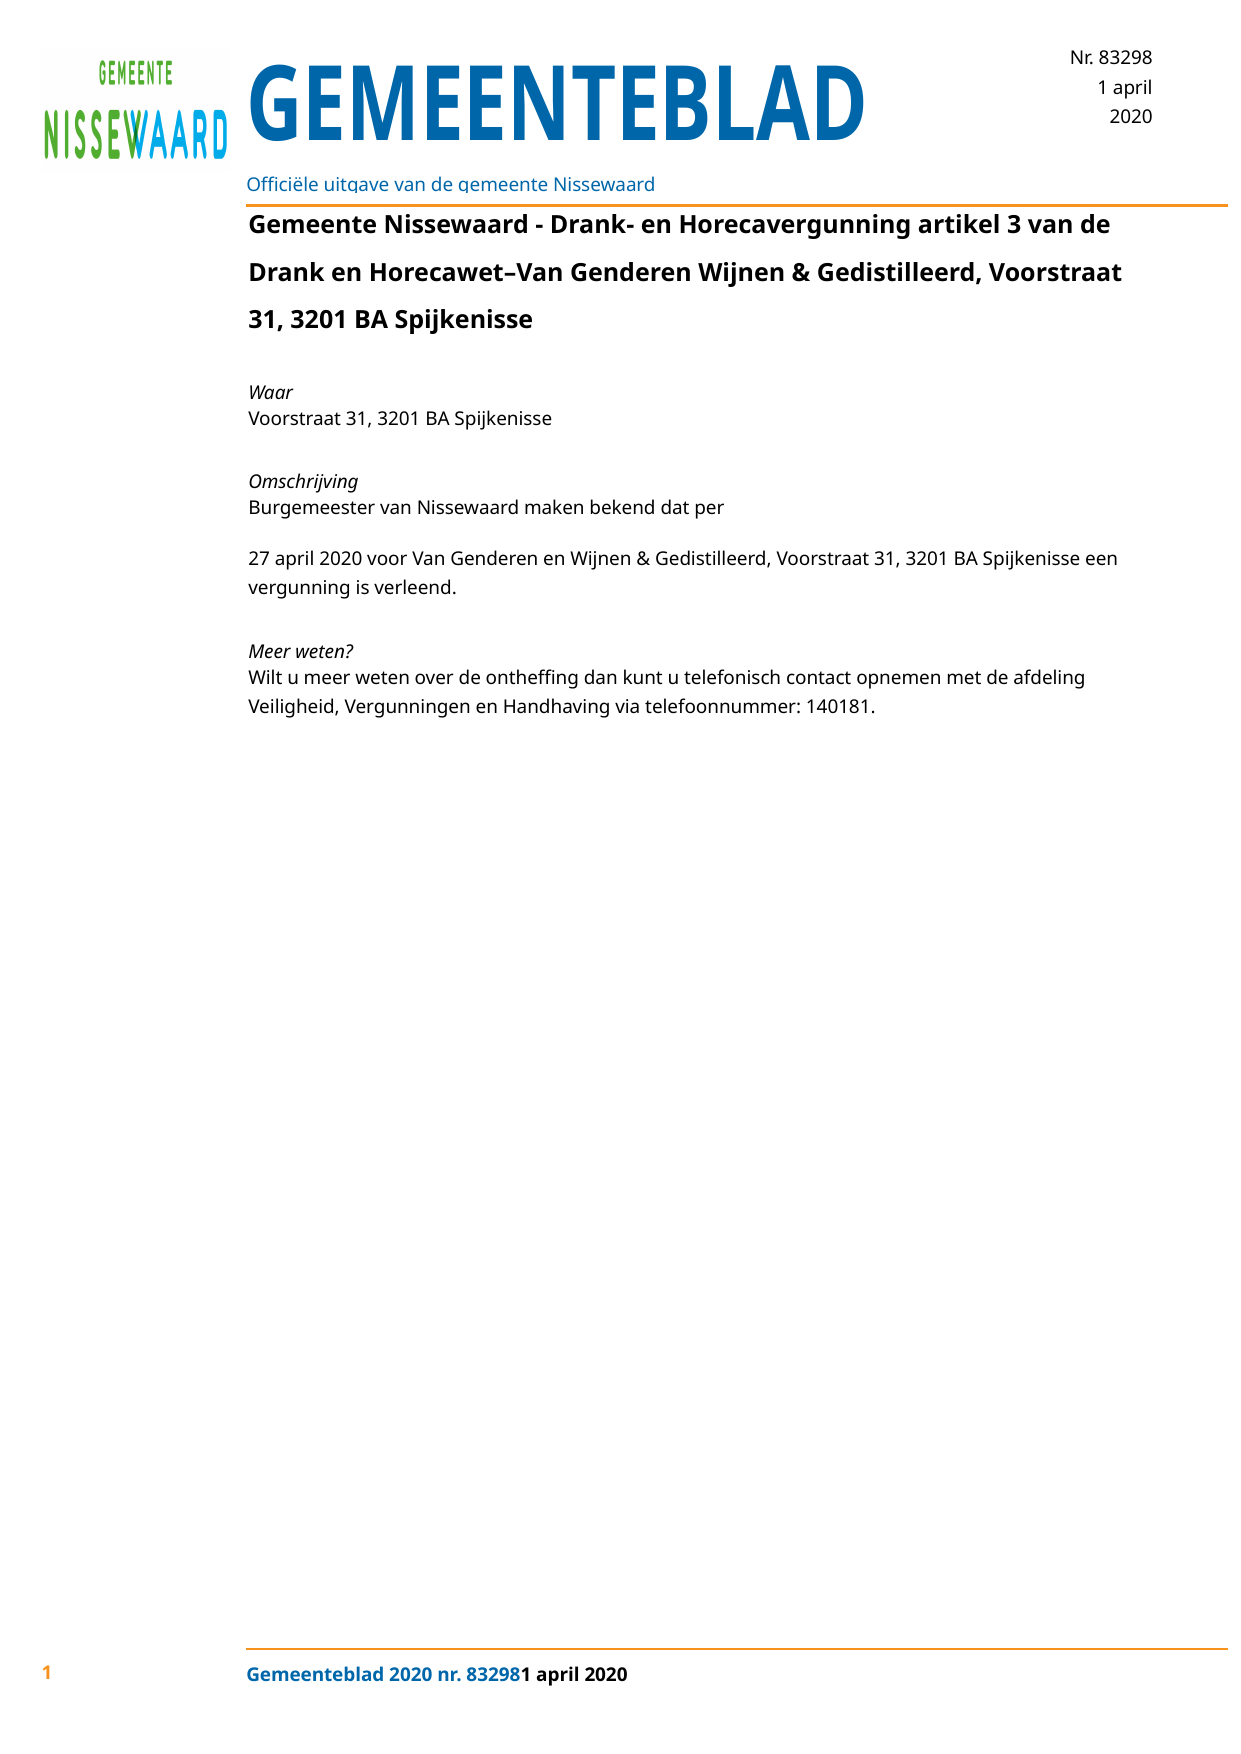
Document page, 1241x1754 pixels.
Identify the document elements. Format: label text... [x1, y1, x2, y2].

picture [41, 47, 231, 172]
text Omschrijving [248, 469, 1152, 494]
text Meer weten? [248, 638, 1152, 664]
text Burgemeester van Nissewaard maken bekend dat per [248, 494, 1152, 520]
text Gemeente Nissewaard - Drank- en Horecavergunning artikel 3 van de Drank en Horecawet–Van Genderen Wijnen & Gedistilleerd, Voorstraat 31, 3201 BA Spijkenisse [248, 207, 1152, 336]
text Wilt u meer weten over de ontheffing dan kunt u telefonisch contact opnemen met de afdeling Veiligheid, Vergunningen en Handhaving via telefoonnummer: 140181. [248, 664, 1152, 719]
text 27 april 2020 voor Van Genderen en Wijnen & Gedistilleerd, Voorstraat 31, 3201 BA Spijkenisse een vergunning is verleend. [248, 545, 1152, 600]
text Voorstraat 31, 3201 BA Spijkenisse [248, 405, 1152, 431]
text Waar [248, 379, 1152, 405]
